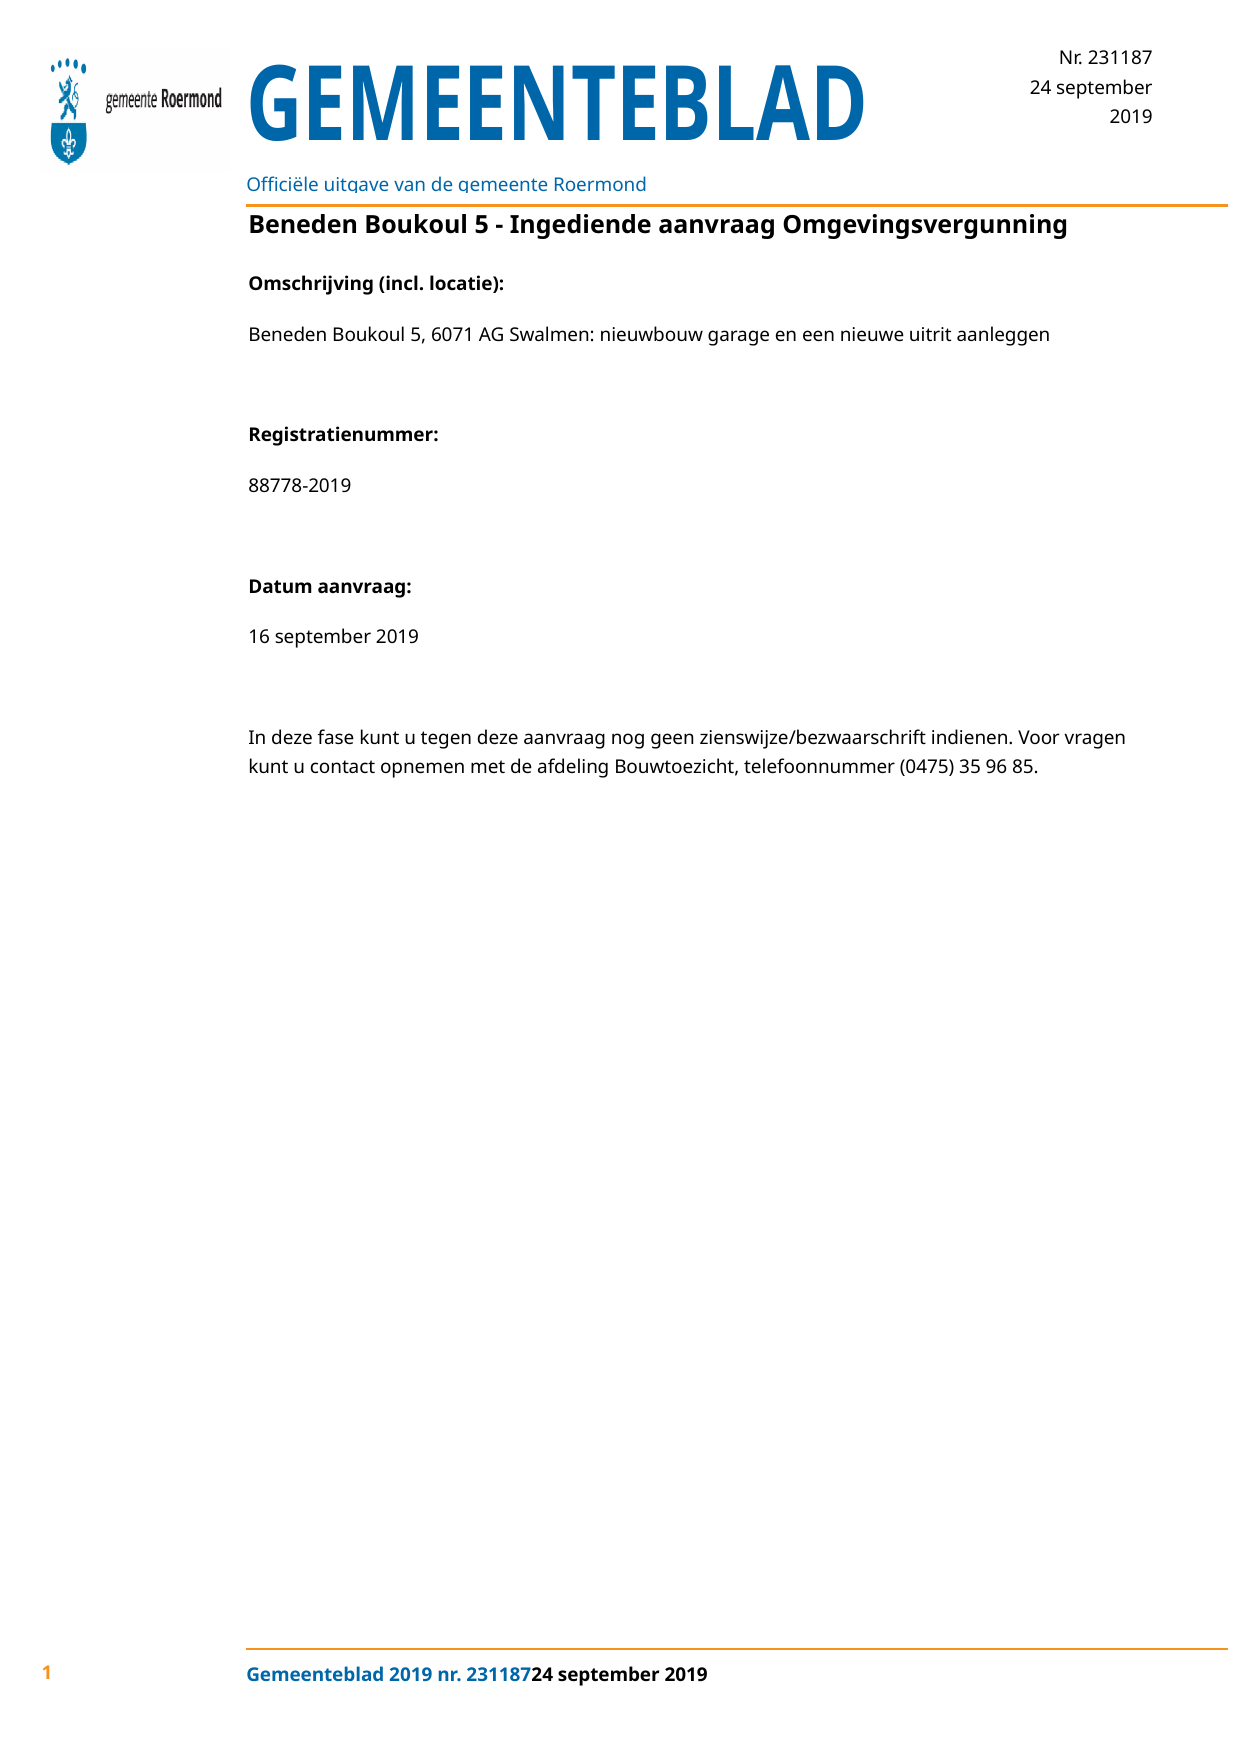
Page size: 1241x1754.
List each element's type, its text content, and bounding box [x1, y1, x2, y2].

text 88778-2019 [248, 472, 1152, 498]
text Beneden Boukoul 5, 6071 AG Swalmen: nieuwbouw garage en een nieuwe uitrit aanleggen [248, 321, 1152, 346]
text 16 september 2019 [248, 623, 1152, 649]
text In deze fase kunt u tegen deze aanvraag nog geen zienswijze/bezwaarschrift indienen. Voor vragen kunt u contact opnemen met de afdeling Bouwtoezicht, telefoonnummer (0475) 35 96 85. [248, 724, 1152, 779]
text Datum aanvraag: [248, 573, 1152, 598]
text Omschrijving (incl. locatie): [248, 270, 1152, 296]
text Beneden Boukoul 5 - Ingediende aanvraag Omgevingsvergunning [248, 207, 1152, 241]
text Registratienummer: [248, 422, 1152, 447]
picture [41, 47, 231, 172]
